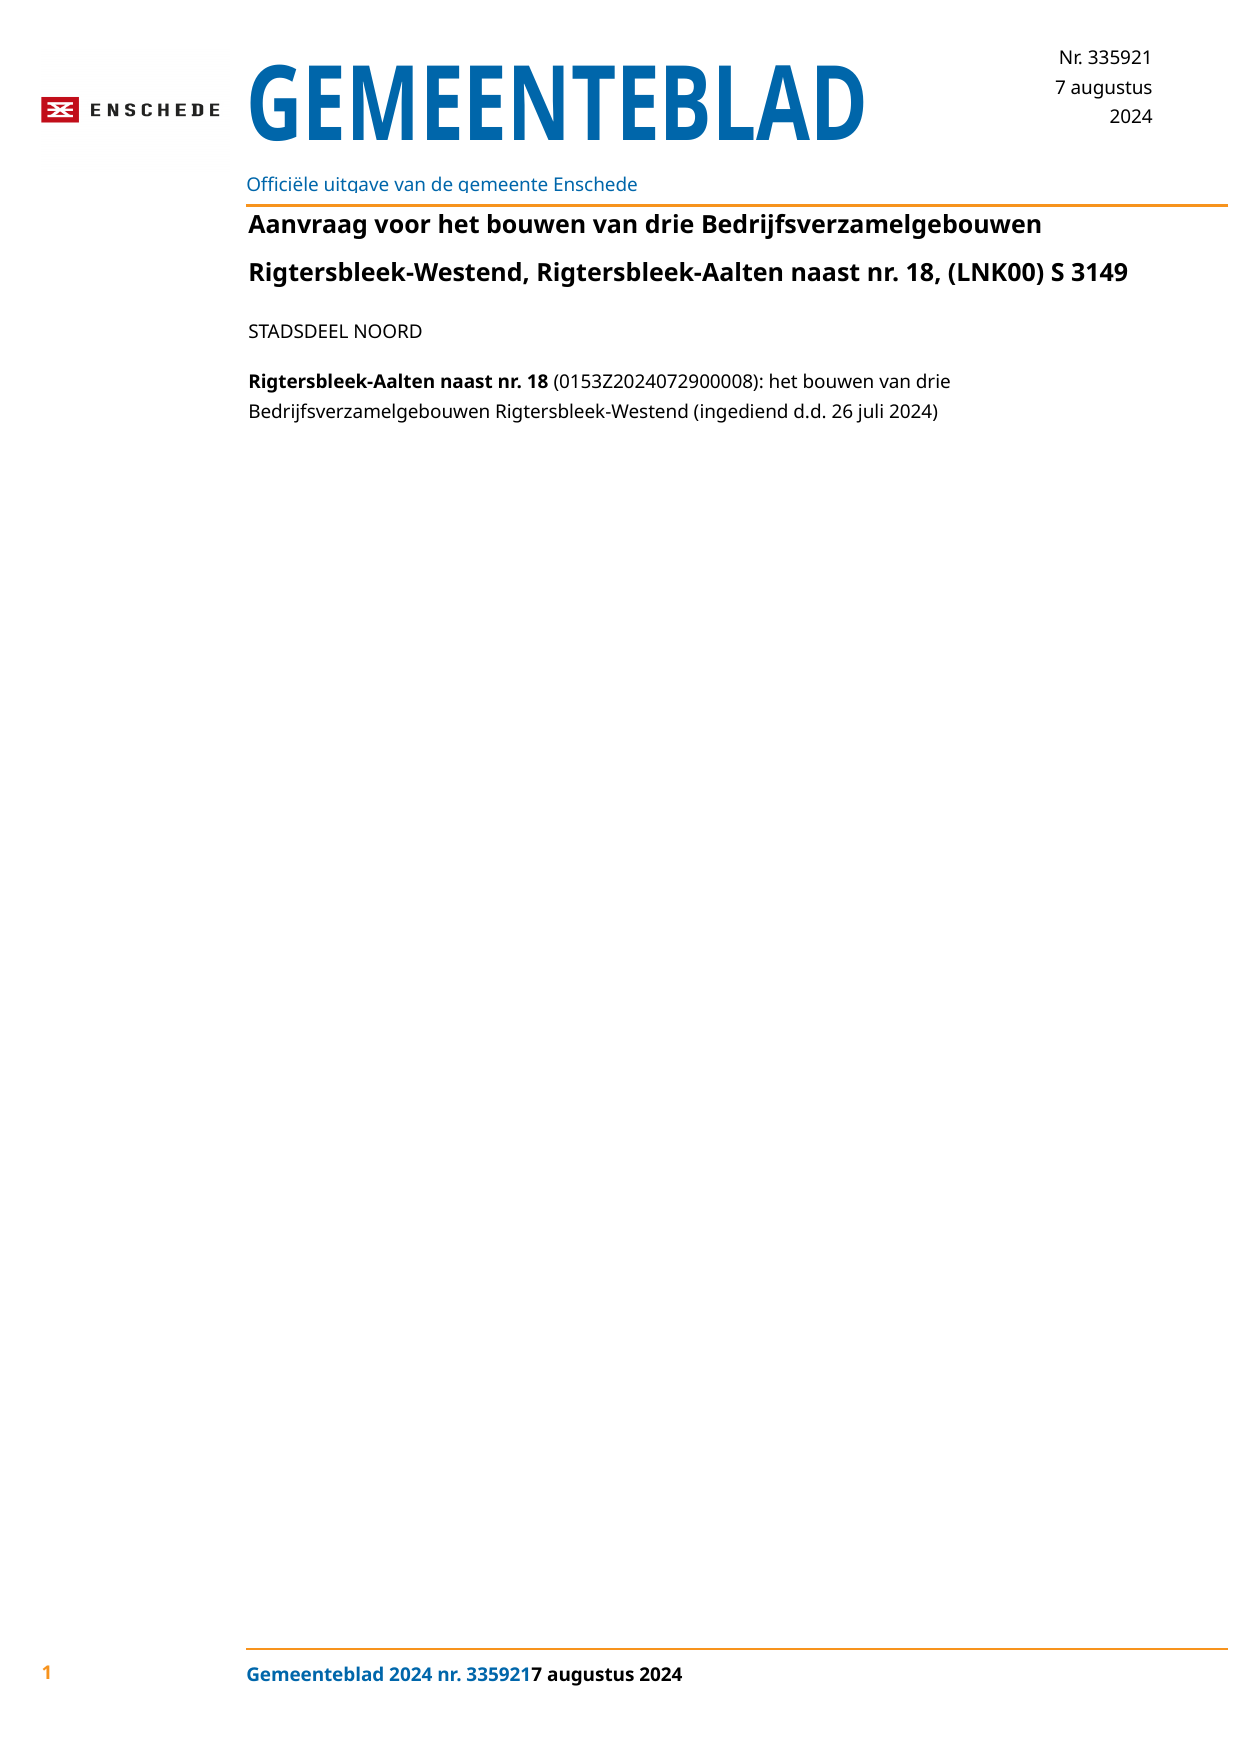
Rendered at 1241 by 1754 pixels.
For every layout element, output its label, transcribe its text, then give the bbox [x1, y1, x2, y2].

text Rigtersbleek-Aalten naast nr. 18 (0153Z2024072900008): het bouwen van drie Bedrijfsverzamelgebouwen Rigtersbleek-Westend (ingediend d.d. 26 juli 2024) [248, 368, 1152, 424]
text STADSDEEL NOORD [248, 318, 1152, 344]
text Aanvraag voor het bouwen van drie Bedrijfsverzamelgebouwen Rigtersbleek-Westend, Rigtersbleek-Aalten naast nr. 18, (LNK00) S 3149 [248, 207, 1152, 288]
picture [41, 47, 231, 172]
